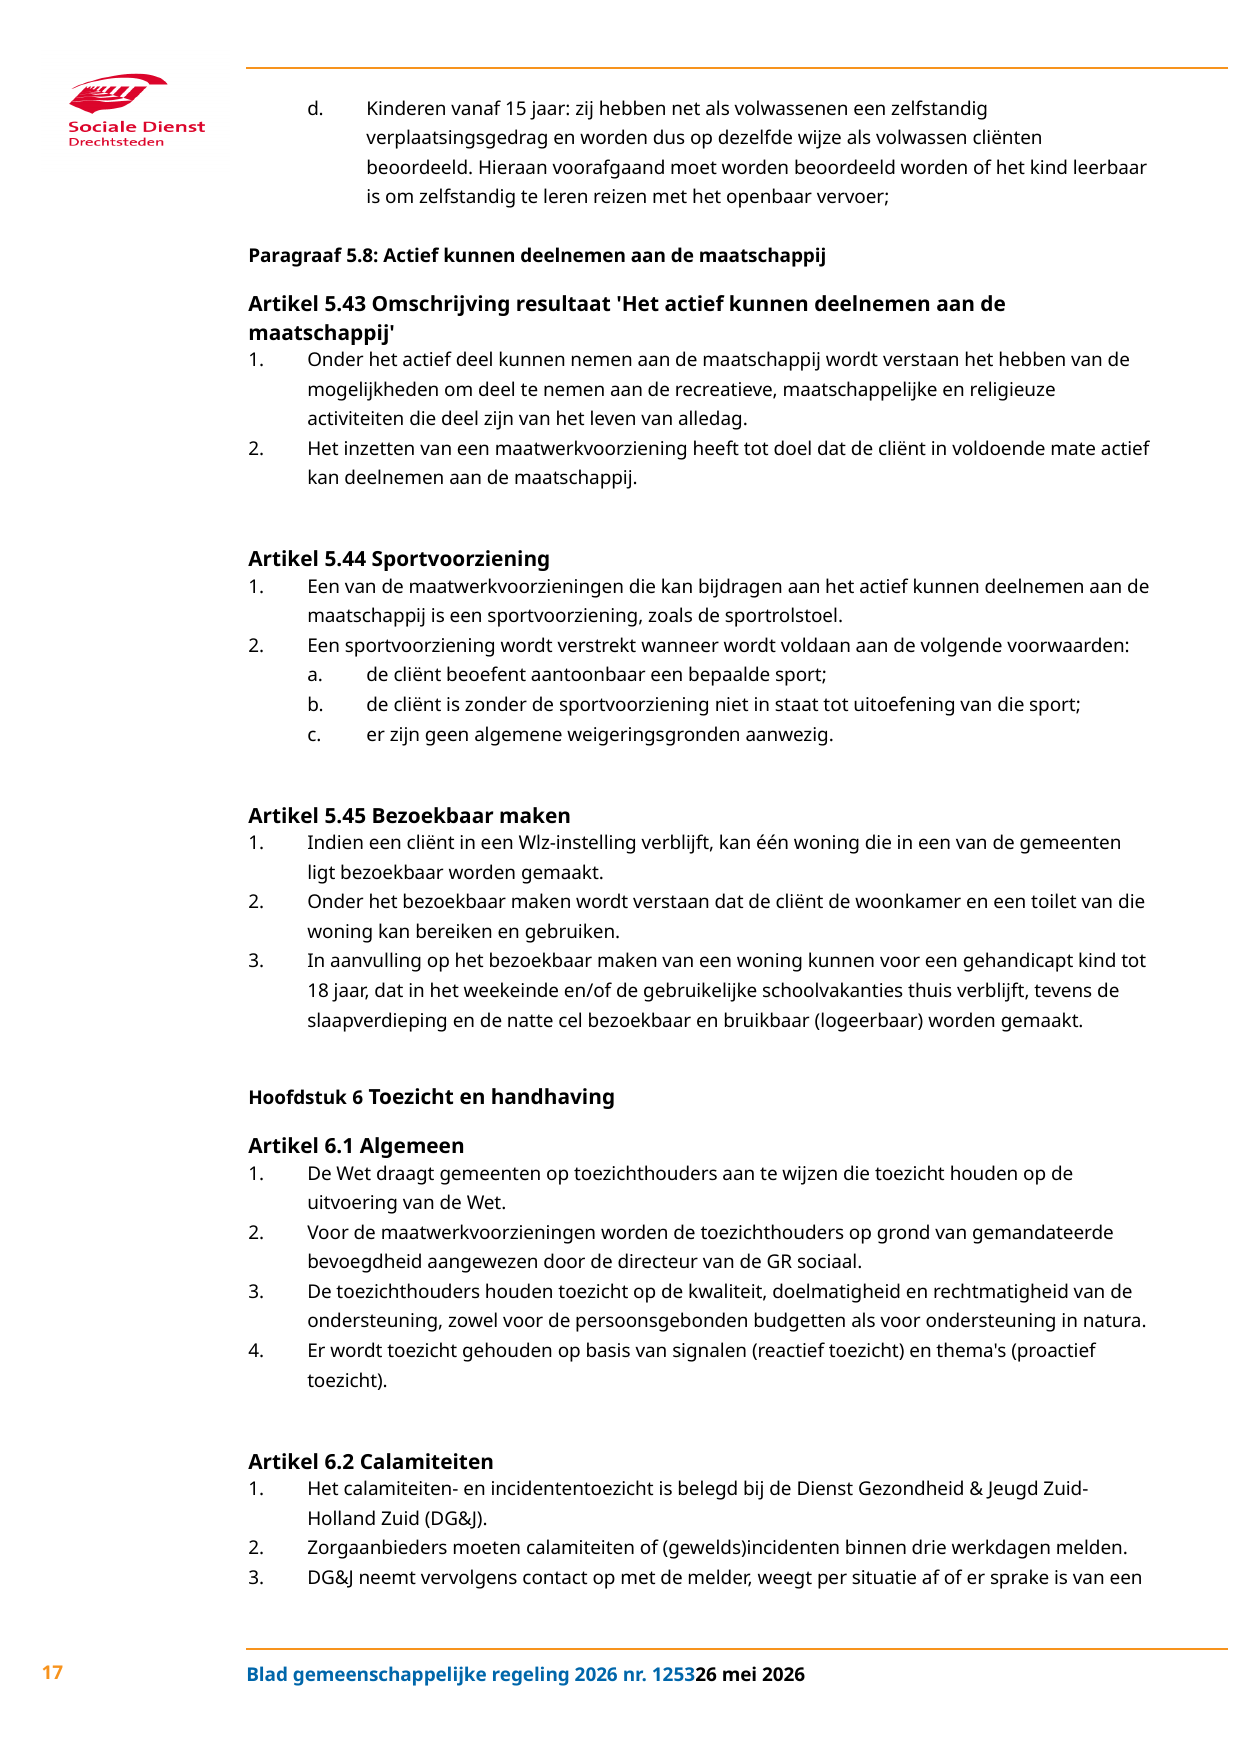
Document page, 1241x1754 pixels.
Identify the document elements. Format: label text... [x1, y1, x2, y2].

list Zorgaanbieders moeten calamiteiten of (gewelds)incidenten binnen drie werkdagen melden. [248, 1534, 1152, 1560]
list In aanvulling op het bezoekbaar maken van een woning kunnen voor een gehandicapt kind tot 18 jaar, dat in het weekeinde en/of de gebruikelijke schoolvakanties thuis verblijft, tevens de slaapverdieping en de natte cel bezoekbaar en bruikbaar (logeerbaar) worden gemaakt. [248, 948, 1152, 1032]
text Artikel 5.44 Sportvoorziening [248, 544, 1152, 573]
list Onder het actief deel kunnen nemen aan de maatschappij wordt verstaan het hebben van de mogelijkheden om deel te nemen aan de recreatieve, maatschappelijke en religieuze activiteiten die deel zijn van het leven van alledag. [248, 346, 1152, 431]
list Het calamiteiten- en incidententoezicht is belegd bij de Dienst Gezondheid & Jeugd Zuid-Holland Zuid (DG&J). [248, 1475, 1152, 1531]
text Artikel 6.2 Calamiteiten [248, 1447, 1152, 1475]
list DG&J neemt vervolgens contact op met de melder, weegt per situatie af of er sprake is van een [248, 1564, 1152, 1590]
text Paragraaf 5.8: Actief kunnen deelnemen aan de maatschappij [248, 243, 1152, 268]
list Onder het bezoekbaar maken wordt verstaan dat de cliënt de woonkamer en een toilet van die woning kan bereiken en gebruiken. [248, 888, 1152, 944]
list De toezichthouders houden toezicht op de kwaliteit, doelmatigheid en rechtmatigheid van de ondersteuning, zowel voor de persoonsgebonden budgetten als voor ondersteuning in natura. [248, 1278, 1152, 1333]
list Er wordt toezicht gehouden op basis van signalen (reactief toezicht) en thema's (proactief toezicht). [248, 1337, 1152, 1392]
list de cliënt is zonder de sportvoorziening niet in staat tot uitoefening van die sport; [307, 691, 1152, 717]
list Het inzetten van een maatwerkvoorziening heeft tot doel dat de cliënt in voldoende mate actief kan deelnemen aan de maatschappij. [248, 435, 1152, 490]
text Artikel 5.45 Bezoekbaar maken [248, 801, 1152, 829]
list er zijn geen algemene weigeringsgronden aanwezig. [307, 721, 1152, 747]
list Kinderen vanaf 15 jaar: zij hebben net als volwassenen een zelfstandig verplaatsingsgedrag en worden dus op dezelfde wijze als volwassen cliënten beoordeeld. Hieraan voorafgaand moet worden beoordeeld worden of het kind leerbaar is om zelfstandig te leren reizen met het openbaar vervoer; [307, 95, 1152, 209]
list Indien een cliënt in een Wlz-instelling verblijft, kan één woning die in een van de gemeenten ligt bezoekbaar worden gemaakt. [248, 829, 1152, 884]
list De Wet draagt gemeenten op toezichthouders aan te wijzen die toezicht houden op de uitvoering van de Wet. [248, 1160, 1152, 1215]
list Voor de maatwerkvoorzieningen worden de toezichthouders op grond van gemandateerde bevoegdheid aangewezen door de directeur van de GR sociaal. [248, 1219, 1152, 1274]
list Een sportvoorziening wordt verstrekt wanneer wordt voldaan aan de volgende voorwaarden: [248, 632, 1152, 658]
list de cliënt beoefent aantoonbaar een bepaalde sport; [307, 662, 1152, 687]
picture [41, 47, 231, 172]
text Artikel 5.43 Omschrijving resultaat 'Het actief kunnen deelnemen aan de maatschappij' [248, 289, 1152, 346]
text Hoofdstuk 6 Toezicht en handhaving [248, 1082, 1152, 1110]
text Artikel 6.1 Algemeen [248, 1131, 1152, 1160]
list Een van de maatwerkvoorzieningen die kan bijdragen aan het actief kunnen deelnemen aan de maatschappij is een sportvoorziening, zoals de sportrolstoel. [248, 573, 1152, 628]
